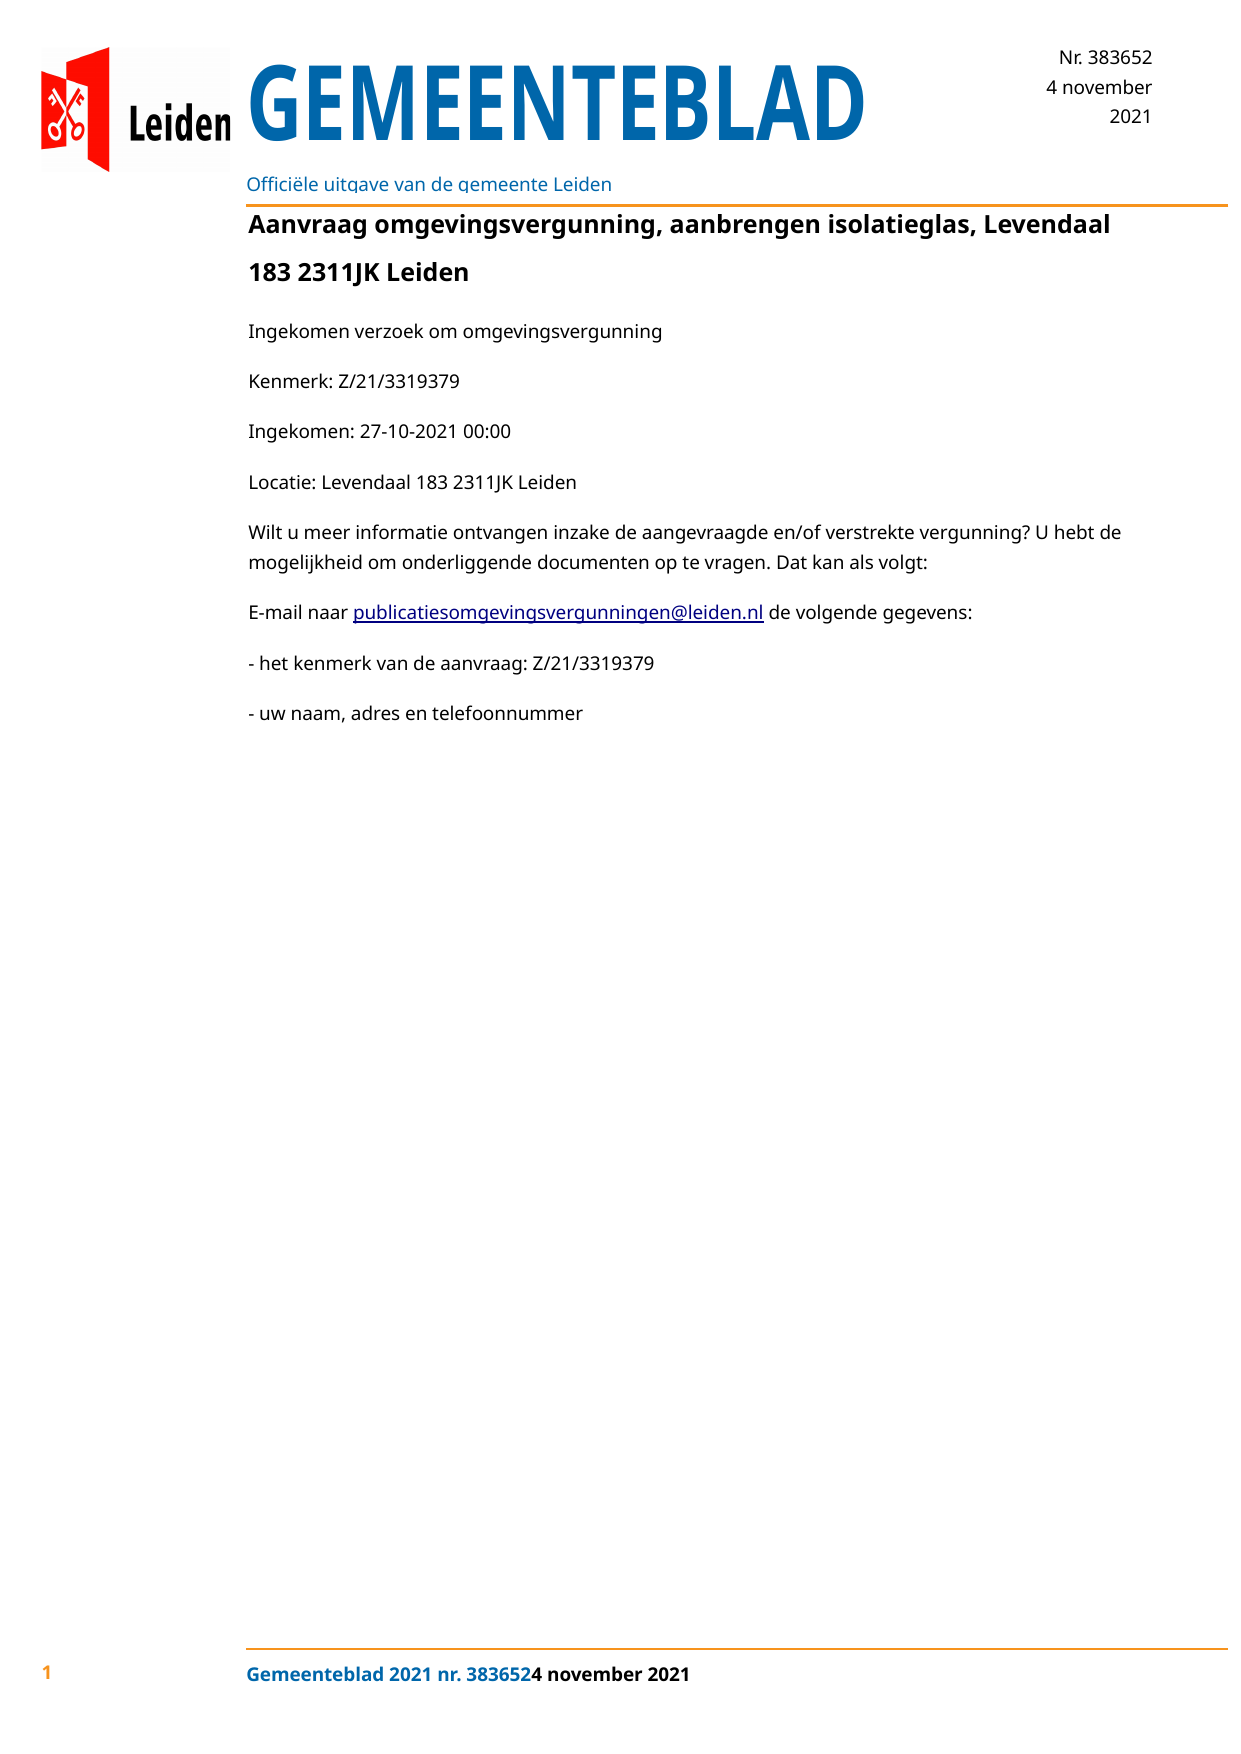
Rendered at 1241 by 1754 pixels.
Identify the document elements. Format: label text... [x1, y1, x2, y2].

text Ingekomen verzoek om omgevingsvergunning [248, 318, 1152, 344]
text Ingekomen: 27-10-2021 00:00 [248, 419, 1152, 444]
text - het kenmerk van de aanvraag: Z/21/3319379 [248, 650, 1152, 676]
text Wilt u meer informatie ontvangen inzake de aangevraagde en/of verstrekte vergunning? U hebt de mogelijkheid om onderliggende documenten op te vragen. Dat kan als volgt: [248, 519, 1152, 575]
text Aanvraag omgevingsvergunning, aanbrengen isolatieglas, Levendaal 183 2311JK Leiden [248, 207, 1152, 288]
text - uw naam, adres en telefoonnummer [248, 700, 1152, 726]
text Locatie: Levendaal 183 2311JK Leiden [248, 469, 1152, 495]
picture [41, 47, 231, 172]
text E-mail naar publicatiesomgevingsvergunningen@leiden.nl de volgende gegevens: [248, 599, 1152, 625]
text Kenmerk: Z/21/3319379 [248, 368, 1152, 394]
